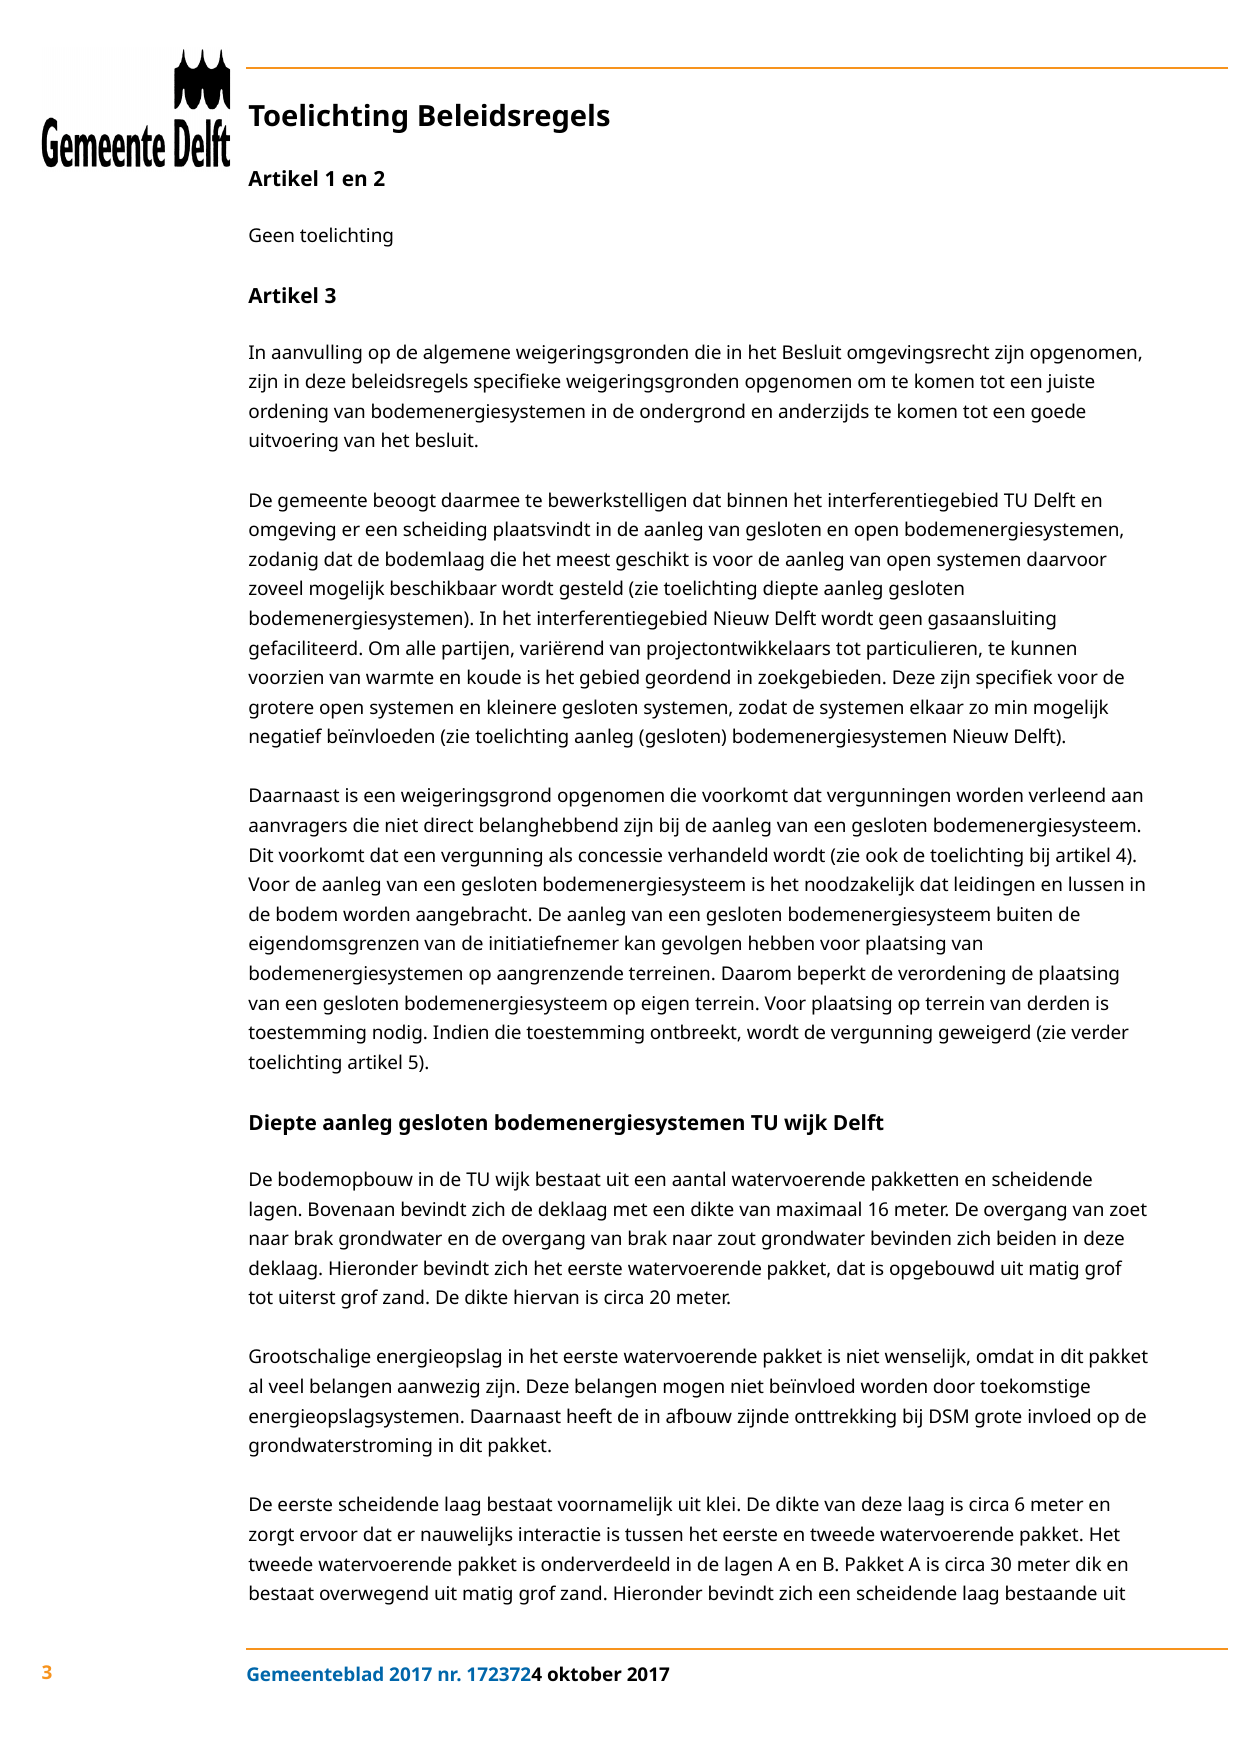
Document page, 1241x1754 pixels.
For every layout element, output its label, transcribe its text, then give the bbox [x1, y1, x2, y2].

text De eerste scheidende laag bestaat voornamelijk uit klei. De dikte van deze laag is circa 6 meter en zorgt ervoor dat er nauwelijks interactie is tussen het eerste en tweede watervoerende pakket. Het tweede watervoerende pakket is onderverdeeld in de lagen A en B. Pakket A is circa 30 meter dik en bestaat overwegend uit matig grof zand. Hieronder bevindt zich een scheidende laag bestaande uit [248, 1492, 1152, 1606]
picture [41, 47, 231, 172]
text Artikel 1 en 2 [248, 164, 1152, 192]
text De gemeente beoogt daarmee te bewerkstelligen dat binnen het interferentiegebied TU Delft en omgeving er een scheiding plaatsvindt in de aanleg van gesloten en open bodemenergiesystemen, zodanig dat de bodemlaag die het meest geschikt is voor de aanleg van open systemen daarvoor zoveel mogelijk beschikbaar wordt gesteld (zie toelichting diepte aanleg gesloten bodemenergiesystemen). In het interferentiegebied Nieuw Delft wordt geen gasaansluiting gefaciliteerd. Om alle partijen, variërend van projectontwikkelaars tot particulieren, te kunnen voorzien van warmte en koude is het gebied geordend in zoekgebieden. Deze zijn specifiek voor de grotere open systemen en kleinere gesloten systemen, zodat de systemen elkaar zo min mogelijk negatief beïnvloeden (zie toelichting aanleg (gesloten) bodemenergiesystemen Nieuw Delft). [248, 487, 1152, 749]
text In aanvulling op de algemene weigeringsgronden die in het Besluit omgevingsrecht zijn opgenomen, zijn in deze beleidsregels specifieke weigeringsgronden opgenomen om te komen tot een juiste ordening van bodemenergiesystemen in de ondergrond en anderzijds te komen tot een goede uitvoering van het besluit. [248, 339, 1152, 453]
text Geen toelichting [248, 222, 1152, 247]
text Toelichting Beleidsregels [248, 95, 1152, 134]
text Voor de aanleg van een gesloten bodemenergiesysteem is het noodzakelijk dat leidingen en lussen in de bodem worden aangebracht. De aanleg van een gesloten bodemenergiesysteem buiten de eigendomsgrenzen van de initiatiefnemer kan gevolgen hebben voor plaatsing van bodemenergiesystemen op aangrenzende terreinen. Daarom beperkt de verordening de plaatsing van een gesloten bodemenergiesysteem op eigen terrein. Voor plaatsing op terrein van derden is toestemming nodig. Indien die toestemming ontbreekt, wordt de vergunning geweigerd (zie verder toelichting artikel 5). [248, 871, 1152, 1075]
text Daarnaast is een weigeringsgrond opgenomen die voorkomt dat vergunningen worden verleend aan aanvragers die niet direct belanghebbend zijn bij de aanleg van een gesloten bodemenergiesysteem. Dit voorkomt dat een vergunning als concessie verhandeld wordt (zie ook de toelichting bij artikel 4). [248, 783, 1152, 868]
text Artikel 3 [248, 281, 1152, 309]
text De bodemopbouw in de TU wijk bestaat uit een aantal watervoerende pakketten en scheidende lagen. Bovenaan bevindt zich de deklaag met een dikte van maximaal 16 meter. De overgang van zoet naar brak grondwater en de overgang van brak naar zout grondwater bevinden zich beiden in deze deklaag. Hieronder bevindt zich het eerste watervoerende pakket, dat is opgebouwd uit matig grof tot uiterst grof zand. De dikte hiervan is circa 20 meter. [248, 1166, 1152, 1310]
text Diepte aanleg gesloten bodemenergiesystemen TU wijk Delft [248, 1108, 1152, 1137]
text Grootschalige energieopslag in het eerste watervoerende pakket is niet wenselijk, omdat in dit pakket al veel belangen aanwezig zijn. Deze belangen mogen niet beïnvloed worden door toekomstige energieopslagsystemen. Daarnaast heeft de in afbouw zijnde onttrekking bij DSM grote invloed op de grondwaterstroming in dit pakket. [248, 1344, 1152, 1458]
